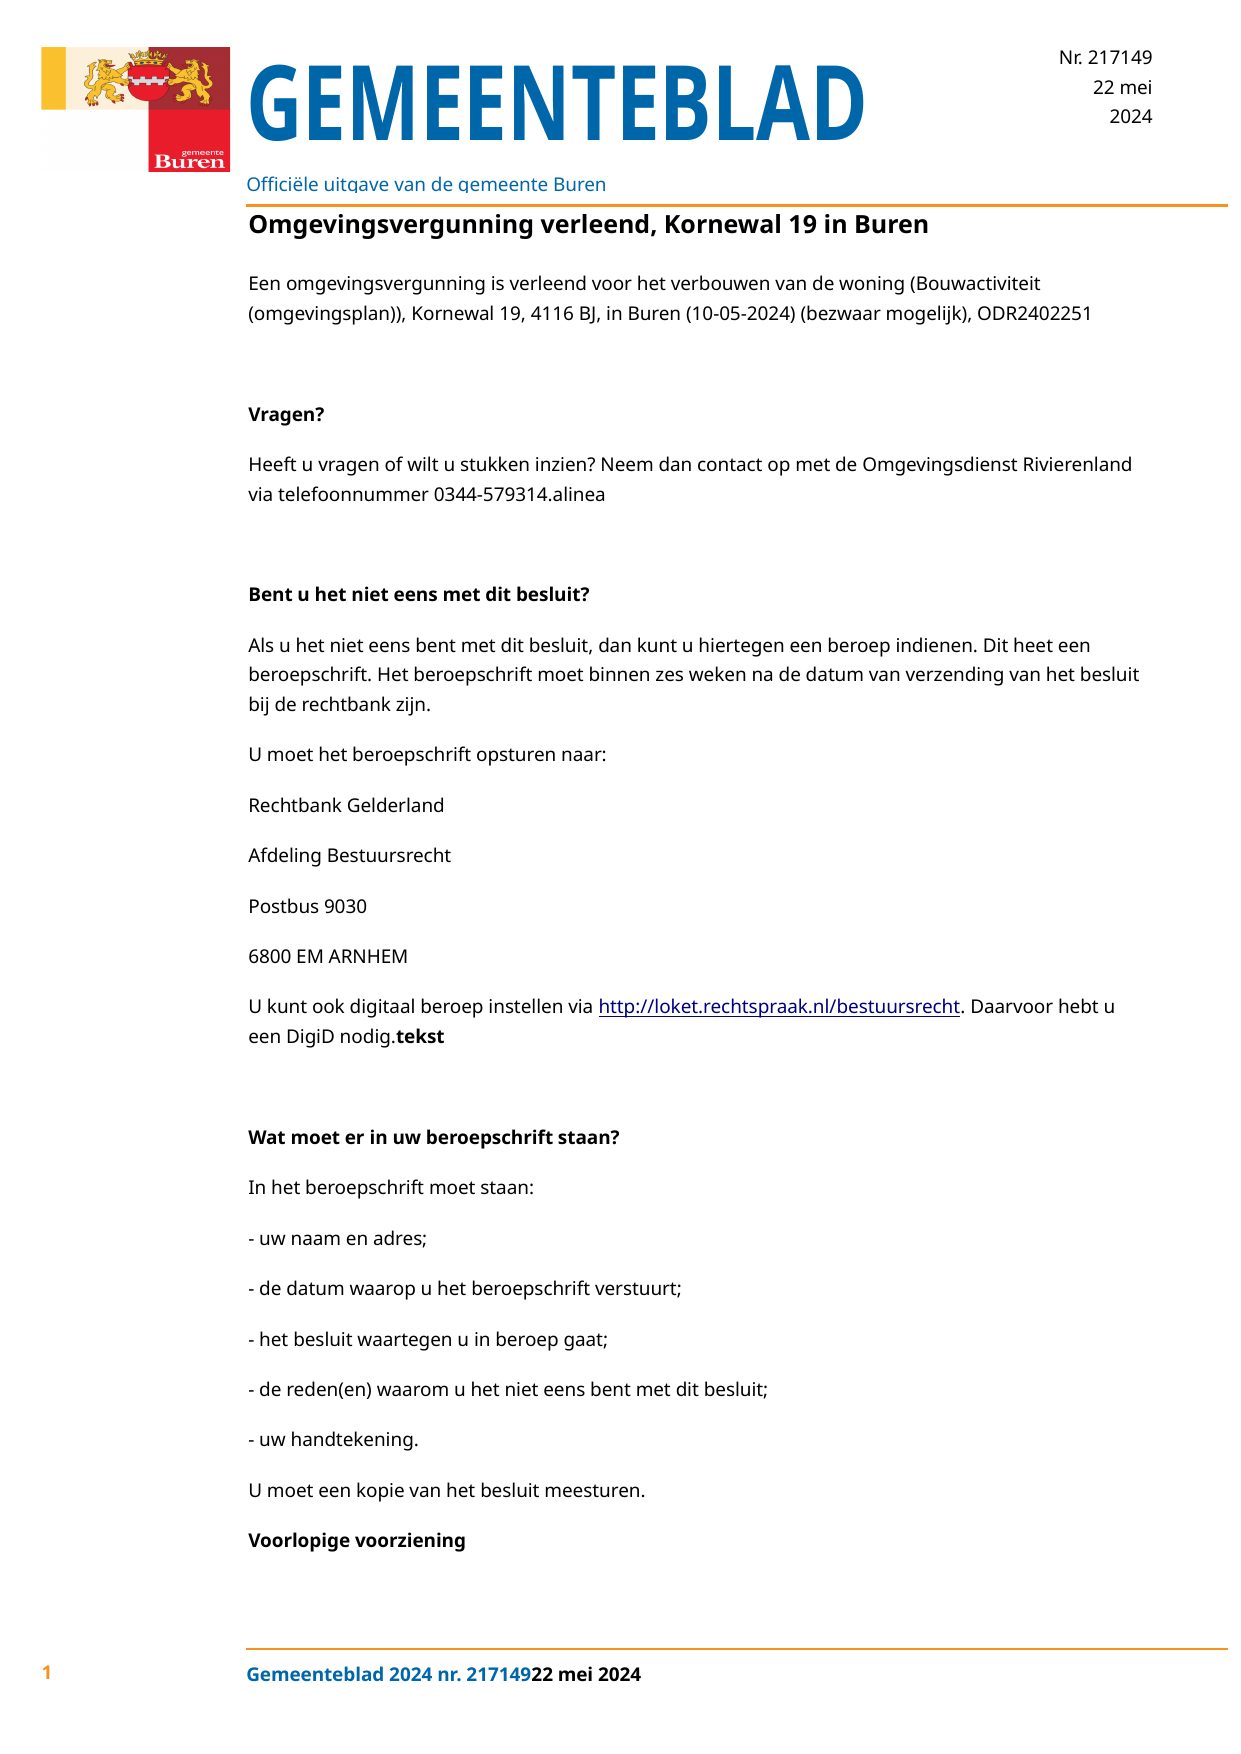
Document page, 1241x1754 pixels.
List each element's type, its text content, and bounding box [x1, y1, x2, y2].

text Wat moet er in uw beroepschrift staan? [248, 1124, 1152, 1150]
text Vragen? [248, 401, 1152, 426]
text - uw handtekening. [248, 1427, 1152, 1452]
text U moet een kopie van het besluit meesturen. [248, 1477, 1152, 1503]
text Postbus 9030 [248, 893, 1152, 918]
text Bent u het niet eens met dit besluit? [248, 582, 1152, 607]
text 6800 EM ARNHEM [248, 943, 1152, 969]
text Een omgevingsvergunning is verleend voor het verbouwen van de woning (Bouwactiviteit (omgevingsplan)), Kornewal 19, 4116 BJ, in Buren (10-05-2024) (bezwaar mogelijk), ODR2402251 [248, 270, 1152, 326]
text Voorlopige voorziening [248, 1527, 1152, 1553]
text Omgevingsvergunning verleend, Kornewal 19 in Buren [248, 207, 1152, 241]
text Heeft u vragen of wilt u stukken inzien? Neem dan contact op met de Omgevingsdienst Rivierenland via telefoonnummer 0344-579314.alinea [248, 451, 1152, 506]
text Afdeling Bestuursrecht [248, 842, 1152, 868]
picture [41, 47, 231, 172]
text - de reden(en) waarom u het niet eens bent met dit besluit; [248, 1376, 1152, 1402]
text U moet het beroepschrift opsturen naar: [248, 742, 1152, 767]
text Rechtbank Gelderland [248, 792, 1152, 818]
text - het besluit waartegen u in beroep gaat; [248, 1326, 1152, 1351]
text U kunt ook digitaal beroep instellen via http://loket.rechtspraak.nl/bestuursrecht. Daarvoor hebt u een DigiD nodig.tekst [248, 994, 1152, 1049]
text - de datum waarop u het beroepschrift verstuurt; [248, 1275, 1152, 1301]
text Als u het niet eens bent met dit besluit, dan kunt u hiertegen een beroep indienen. Dit heet een beroepschrift. Het beroepschrift moet binnen zes weken na de datum van verzending van het besluit bij de rechtbank zijn. [248, 632, 1152, 717]
text In het beroepschrift moet staan: [248, 1174, 1152, 1200]
text - uw naam en adres; [248, 1225, 1152, 1251]
